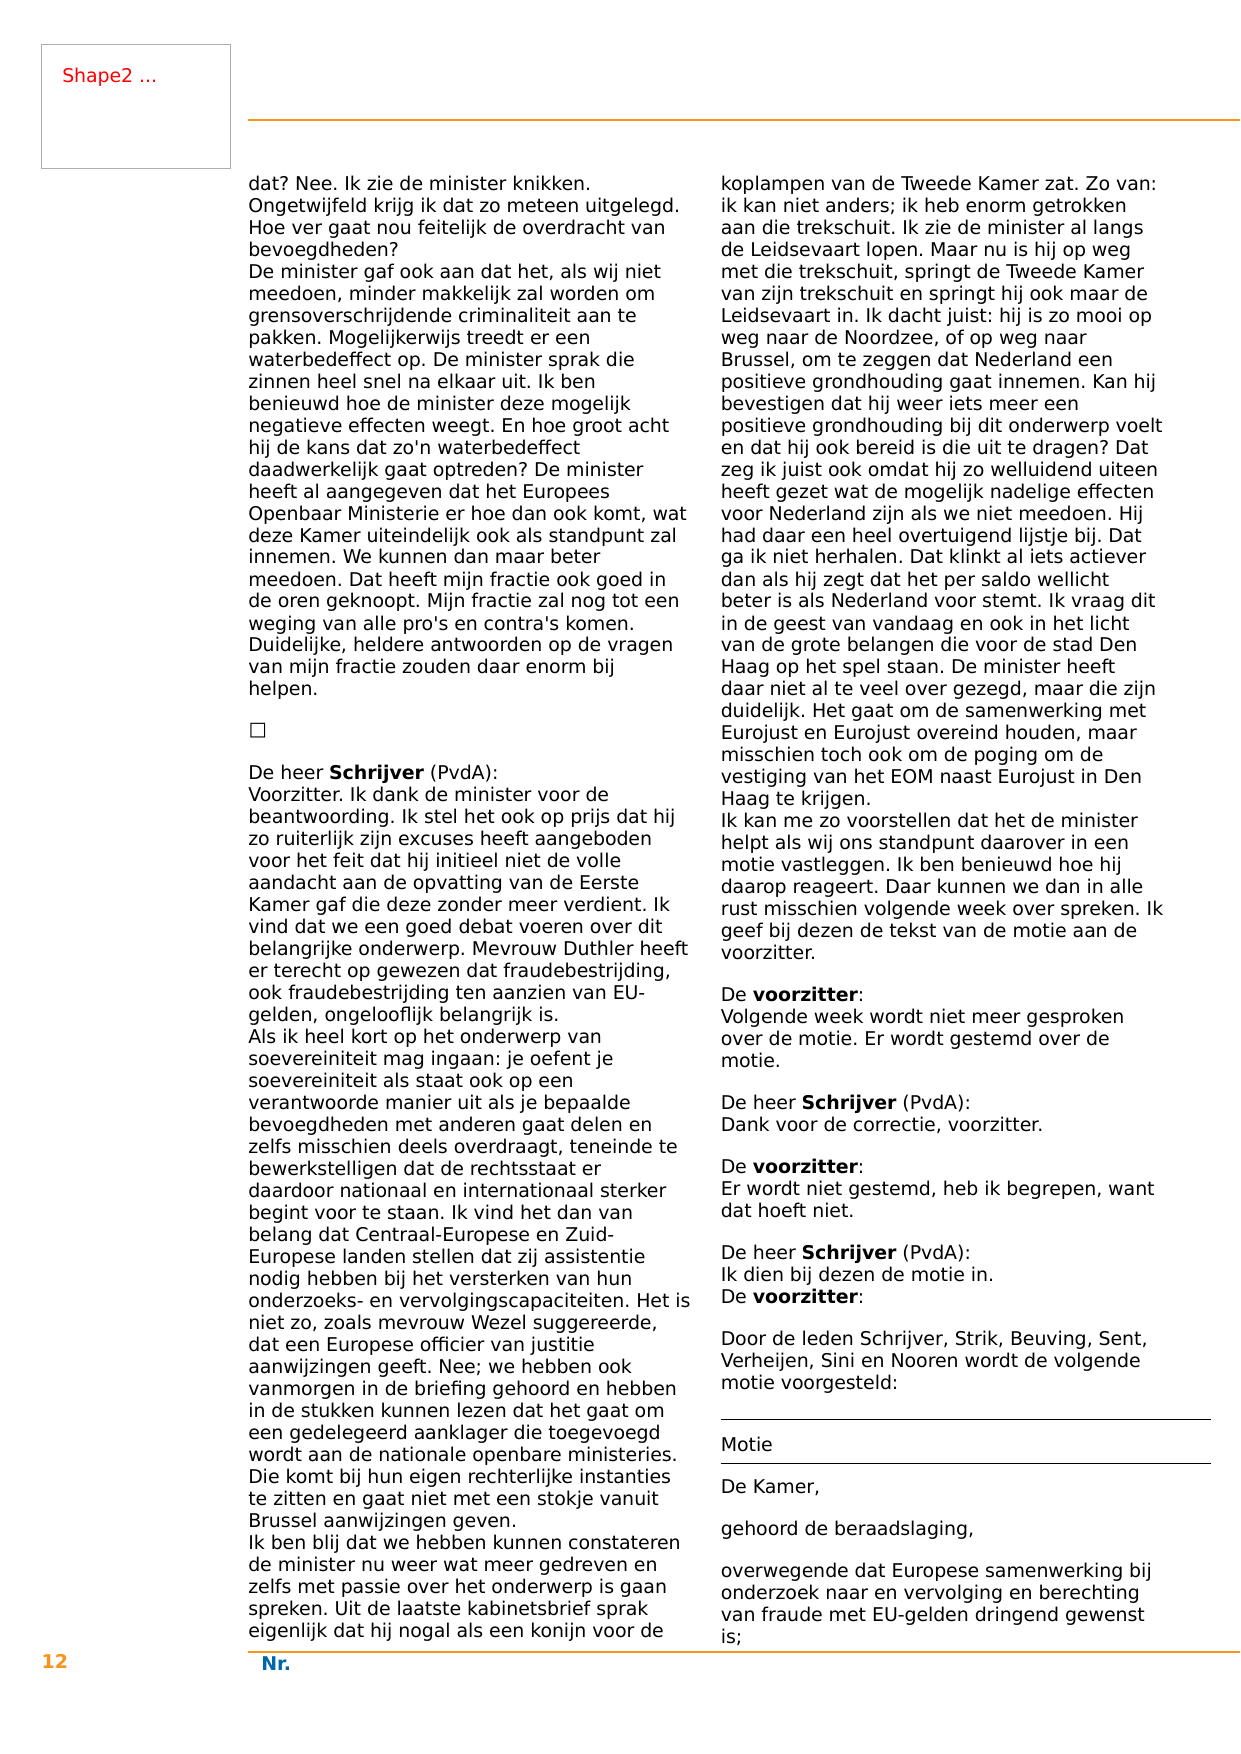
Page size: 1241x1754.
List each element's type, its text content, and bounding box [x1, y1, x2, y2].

text De heer Schrijver (PvdA): [248, 762, 691, 784]
text Ik ben blij dat we hebben kunnen constateren de minister nu weer wat meer gedreven en zelfs met passie over het onderwerp is gaan spreken. Uit de laatste kabinetsbrief sprak eigenlijk dat hij nogal als een konijn voor de [248, 1532, 691, 1641]
text ⬜ [248, 720, 691, 742]
text De voorzitter: [721, 1156, 1163, 1178]
text Ik kan me zo voorstellen dat het de minister helpt als wij ons standpunt daarover in een motie vastleggen. Ik ben benieuwd hoe hij daarop reageert. Daar kunnen we dan in alle rust misschien volgende week over spreken. Ik geef bij dezen de tekst van de motie aan de voorzitter. [721, 810, 1163, 964]
text koplampen van de Tweede Kamer zat. Zo van: ik kan niet anders; ik heb enorm getrokken aan die trekschuit. Ik zie de minister al langs de Leidsevaart lopen. Maar nu is hij op weg met die trekschuit, springt de Tweede Kamer van zijn trekschuit en springt hij ook maar de Leidsevaart in. Ik dacht juist: hij is zo mooi op weg naar de Noordzee, of op weg naar Brussel, om te zeggen dat Nederland een positieve grondhouding gaat innemen. Kan hij bevestigen dat hij weer iets meer een positieve grondhouding bij dit onderwerp voelt en dat hij ook bereid is die uit te dragen? Dat zeg ik juist ook omdat hij zo welluidend uiteen heeft gezet wat de mogelijk nadelige effecten voor Nederland zijn als we niet meedoen. Hij had daar een heel overtuigend lijstje bij. Dat ga ik niet herhalen. Dat klinkt al iets actiever dan als hij zegt dat het per saldo wellicht beter is als Nederland voor stemt. Ik vraag dit in de geest van vandaag en ook in het licht van de grote belangen die voor de stad Den Haag op het spel staan. De minister heeft daar niet al te veel over gezegd, maar die zijn duidelijk. Het gaat om de samenwerking met Eurojust en Eurojust overeind houden, maar misschien toch ook om de poging om de vestiging van het EOM naast Eurojust in Den Haag te krijgen. [721, 173, 1163, 810]
text Dank voor de correctie, voorzitter. [721, 1114, 1163, 1136]
text Motie [721, 1434, 1163, 1456]
text dat? Nee. Ik zie de minister knikken. Ongetwijfeld krijg ik dat zo meteen uitgelegd. Hoe ver gaat nou feitelijk de overdracht van bevoegdheden? [248, 173, 691, 261]
text overwegende dat Europese samenwerking bij onderzoek naar en vervolging en berechting van fraude met EU-gelden dringend gewenst is; [721, 1559, 1163, 1647]
text Voorzitter. Ik dank de minister voor de beantwoording. Ik stel het ook op prijs dat hij zo ruiterlijk zijn excuses heeft aangeboden voor het feit dat hij initieel niet de volle aandacht aan de opvatting van de Eerste Kamer gaf die deze zonder meer verdient. Ik vind dat we een goed debat voeren over dit belangrijke onderwerp. Mevrouw Duthler heeft er terecht op gewezen dat fraudebestrijding, ook fraudebestrijding ten aanzien van EU-gelden, ongelooflijk belangrijk is. [248, 784, 691, 1026]
text Ik dien bij dezen de motie in. [721, 1264, 1163, 1286]
text De heer Schrijver (PvdA): [721, 1092, 1163, 1114]
text De minister gaf ook aan dat het, als wij niet meedoen, minder makkelijk zal worden om grensoverschrijdende criminaliteit aan te pakken. Mogelijkerwijs treedt er een waterbedeffect op. De minister sprak die zinnen heel snel na elkaar uit. Ik ben benieuwd hoe de minister deze mogelijk negatieve effecten weegt. En hoe groot acht hij de kans dat zo'n waterbedeffect daadwerkelijk gaat optreden? De minister heeft al aangegeven dat het Europees Openbaar Ministerie er hoe dan ook komt, wat deze Kamer uiteindelijk ook als standpunt zal innemen. We kunnen dan maar beter meedoen. Dat heeft mijn fractie ook goed in de oren geknoopt. Mijn fractie zal nog tot een weging van alle pro's en contra's komen. Duidelijke, heldere antwoorden op de vragen van mijn fractie zouden daar enorm bij helpen. [248, 261, 691, 700]
text Volgende week wordt niet meer gesproken over de motie. Er wordt gestemd over de motie. [721, 1006, 1163, 1072]
text De heer Schrijver (PvdA): [721, 1242, 1163, 1264]
text Door de leden Schrijver, Strik, Beuving, Sent, Verheijen, Sini en Nooren wordt de volgende motie voorgesteld: [721, 1328, 1163, 1394]
text De voorzitter: [721, 1286, 1163, 1308]
text Als ik heel kort op het onderwerp van soevereiniteit mag ingaan: je oefent je soevereiniteit als staat ook op een verantwoorde manier uit als je bepaalde bevoegdheden met anderen gaat delen en zelfs misschien deels overdraagt, teneinde te bewerkstelligen dat de rechtsstaat er daardoor nationaal en internationaal sterker begint voor te staan. Ik vind het dan van belang dat Centraal-Europese en Zuid-Europese landen stellen dat zij assistentie nodig hebben bij het versterken van hun onderzoeks- en vervolgingscapaciteiten. Het is niet zo, zoals mevrouw Wezel suggereerde, dat een Europese officier van justitie aanwijzingen geeft. Nee; we hebben ook vanmorgen in de briefing gehoord en hebben in de stukken kunnen lezen dat het gaat om een gedelegeerd aanklager die toegevoegd wordt aan de nationale openbare ministeries. Die komt bij hun eigen rechterlijke instanties te zitten en gaat niet met een stokje vanuit Brussel aanwijzingen geven. [248, 1026, 691, 1532]
text Er wordt niet gestemd, heb ik begrepen, want dat hoeft niet. [721, 1178, 1163, 1222]
text De Kamer, [721, 1476, 1163, 1498]
text gehoord de beraadslaging, [721, 1518, 1163, 1539]
text De voorzitter: [721, 984, 1163, 1006]
